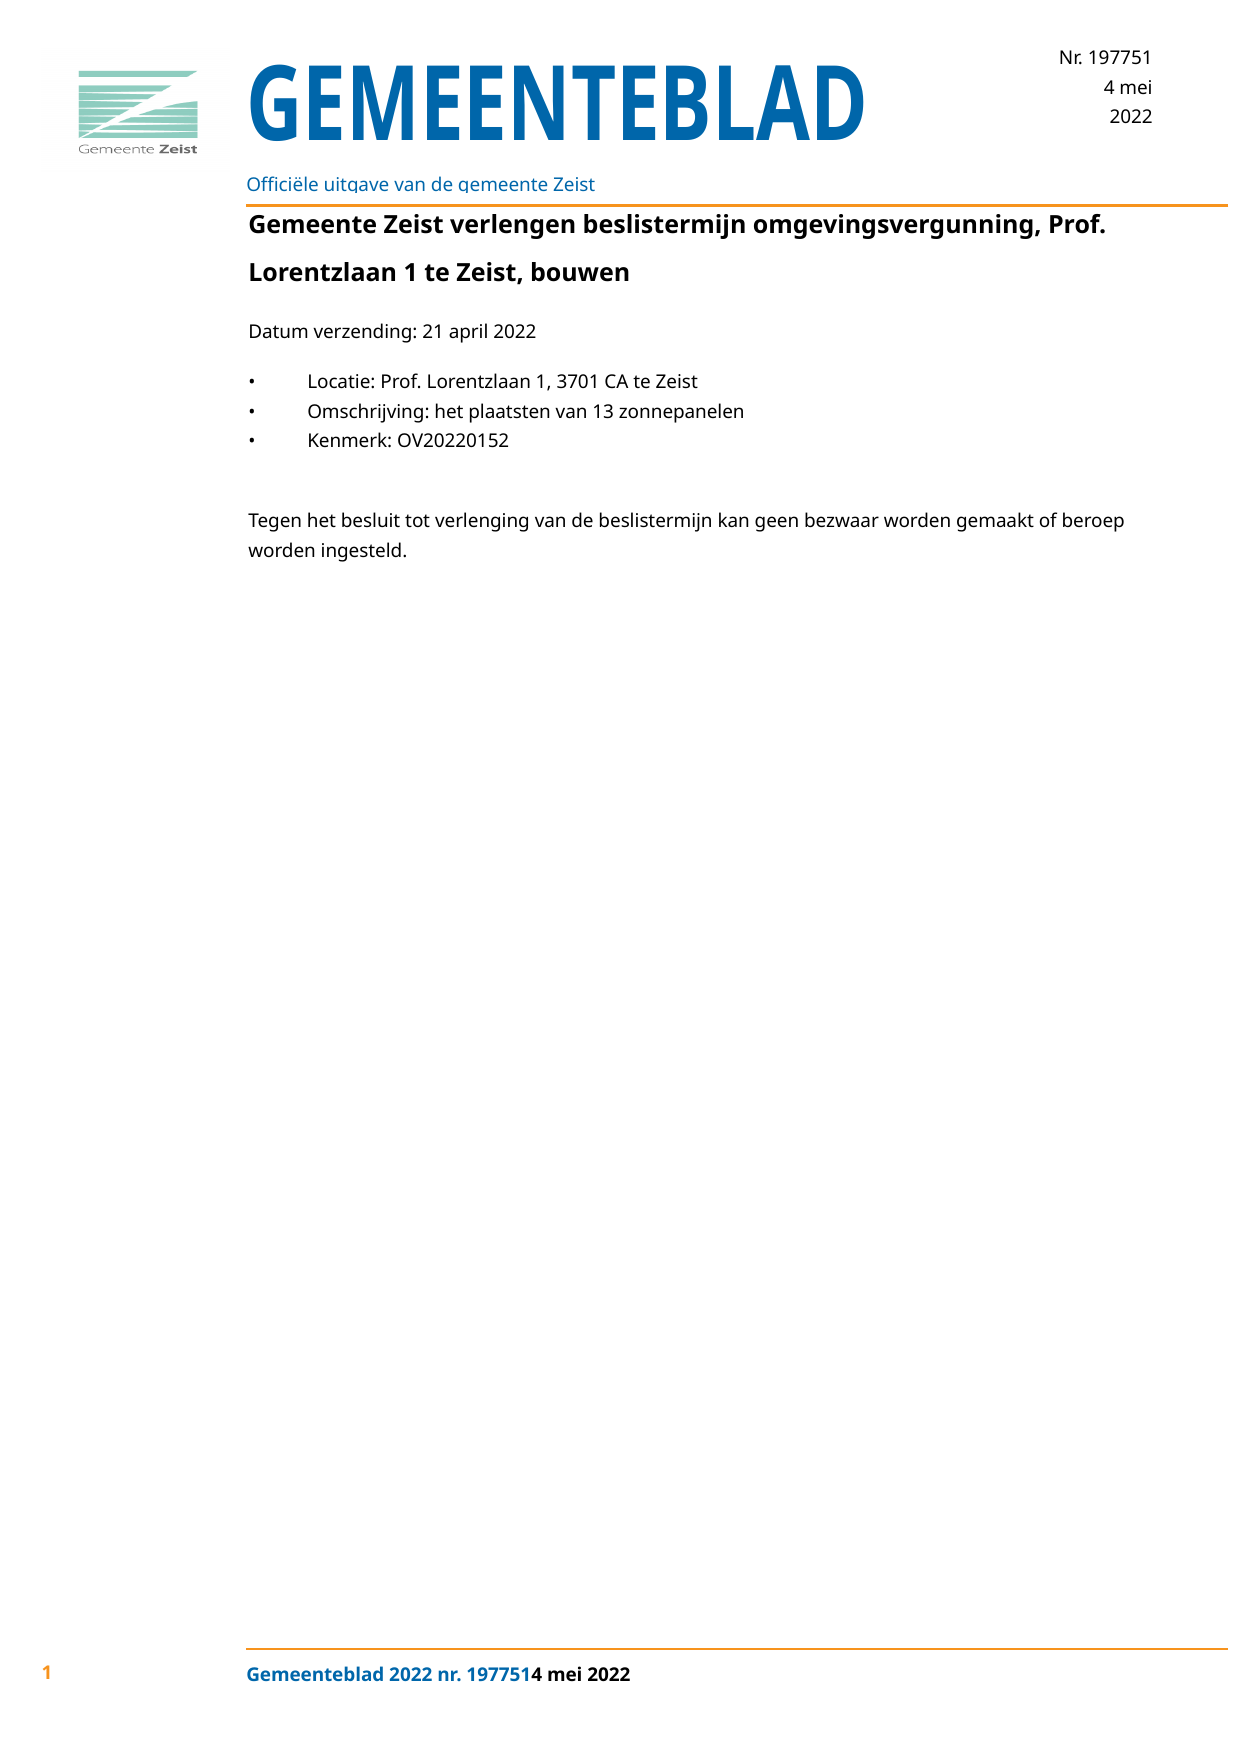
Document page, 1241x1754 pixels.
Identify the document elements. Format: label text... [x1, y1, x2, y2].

list Omschrijving: het plaatsten van 13 zonnepanelen [248, 398, 1152, 424]
text Datum verzending: 21 april 2022 [248, 318, 1152, 344]
text Tegen het besluit tot verlenging van de beslistermijn kan geen bezwaar worden gemaakt of beroep worden ingesteld. [248, 507, 1152, 563]
list Locatie: Prof. Lorentzlaan 1, 3701 CA te Zeist [248, 368, 1152, 394]
text Gemeente Zeist verlengen beslistermijn omgevingsvergunning, Prof. Lorentzlaan 1 te Zeist, bouwen [248, 207, 1152, 288]
picture [41, 47, 231, 172]
list Kenmerk: OV20220152 [248, 427, 1152, 453]
